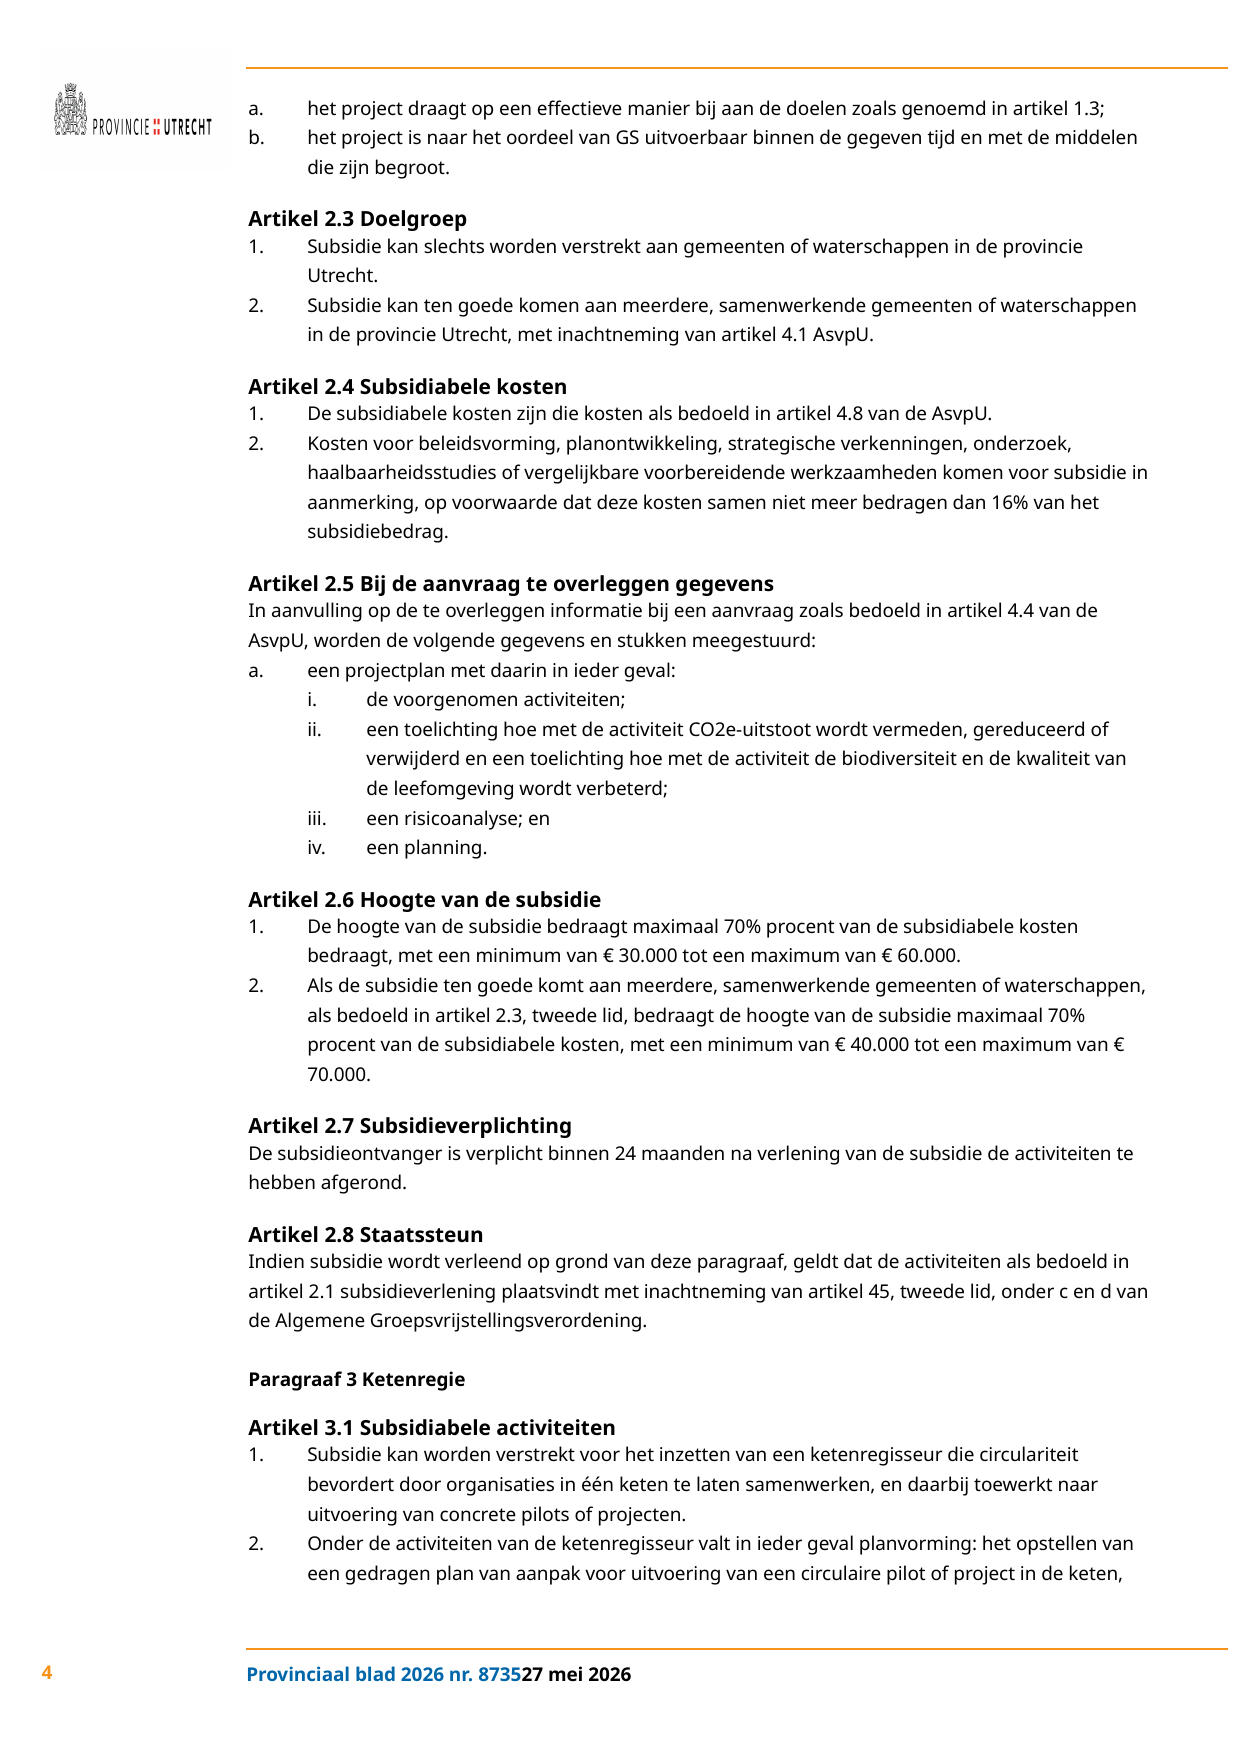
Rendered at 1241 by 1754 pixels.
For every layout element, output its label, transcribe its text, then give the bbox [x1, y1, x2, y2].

list Kosten voor beleidsvorming, planontwikkeling, strategische verkenningen, onderzoek, haalbaarheidsstudies of vergelijkbare voorbereidende werkzaamheden komen voor subsidie in aanmerking, op voorwaarde dat deze kosten samen niet meer bedragen dan 16% van het subsidiebedrag. [248, 430, 1152, 544]
list een planning. [307, 834, 1152, 860]
text Paragraaf 3 Ketenregie [248, 1367, 1152, 1392]
text In aanvulling op de te overleggen informatie bij een aanvraag zoals bedoeld in artikel 4.4 van de AsvpU, worden de volgende gegevens en stukken meegestuurd: [248, 598, 1152, 653]
list Subsidie kan worden verstrekt voor het inzetten van een ketenregisseur die circulariteit bevordert door organisaties in één keten te laten samenwerken, en daarbij toewerkt naar uitvoering van concrete pilots of projecten. [248, 1442, 1152, 1527]
list De subsidiabele kosten zijn die kosten als bedoeld in artikel 4.8 van de AsvpU. [248, 400, 1152, 426]
text Artikel 2.8 Staatssteun [248, 1220, 1152, 1248]
text De subsidieontvanger is verplicht binnen 24 maanden na verlening van de subsidie de activiteiten te hebben afgerond. [248, 1140, 1152, 1195]
list Subsidie kan ten goede komen aan meerdere, samenwerkende gemeenten of waterschappen in de provincie Utrecht, met inachtneming van artikel 4.1 AsvpU. [248, 292, 1152, 347]
list een projectplan met daarin in ieder geval: [248, 657, 1152, 682]
picture [41, 47, 231, 172]
text Artikel 2.4 Subsidiabele kosten [248, 372, 1152, 400]
text Artikel 2.7 Subsidieverplichting [248, 1111, 1152, 1140]
list de voorgenomen activiteiten; [307, 686, 1152, 712]
list De hoogte van de subsidie bedraagt maximaal 70% procent van de subsidiabele kosten bedraagt, met een minimum van € 30.000 tot een maximum van € 60.000. [248, 913, 1152, 968]
list een toelichting hoe met de activiteit CO2e-uitstoot wordt vermeden, gereduceerd of verwijderd en een toelichting hoe met de activiteit de biodiversiteit en de kwaliteit van de leefomgeving wordt verbeterd; [307, 716, 1152, 801]
text Artikel 3.1 Subsidiabele activiteiten [248, 1413, 1152, 1442]
text Artikel 2.6 Hoogte van de subsidie [248, 885, 1152, 913]
list een risicoanalyse; en [307, 805, 1152, 830]
text Artikel 2.3 Doelgroep [248, 204, 1152, 233]
text Artikel 2.5 Bij de aanvraag te overleggen gegevens [248, 569, 1152, 598]
list Als de subsidie ten goede komt aan meerdere, samenwerkende gemeenten of waterschappen, als bedoeld in artikel 2.3, tweede lid, bedraagt de hoogte van de subsidie maximaal 70% procent van de subsidiabele kosten, met een minimum van € 40.000 tot een maximum van € 70.000. [248, 972, 1152, 1087]
list Subsidie kan slechts worden verstrekt aan gemeenten of waterschappen in de provincie Utrecht. [248, 233, 1152, 288]
list het project draagt op een effectieve manier bij aan de doelen zoals genoemd in artikel 1.3; [248, 95, 1152, 121]
list het project is naar het oordeel van GS uitvoerbaar binnen de gegeven tijd en met de middelen die zijn begroot. [248, 124, 1152, 180]
list Onder de activiteiten van de ketenregisseur valt in ieder geval planvorming: het opstellen van een gedragen plan van aanpak voor uitvoering van een circulaire pilot of project in de keten, [248, 1530, 1152, 1586]
text Indien subsidie wordt verleend op grond van deze paragraaf, geldt dat de activiteiten als bedoeld in artikel 2.1 subsidieverlening plaatsvindt met inachtneming van artikel 45, tweede lid, onder c en d van de Algemene Groepsvrijstellingsverordening. [248, 1248, 1152, 1333]
